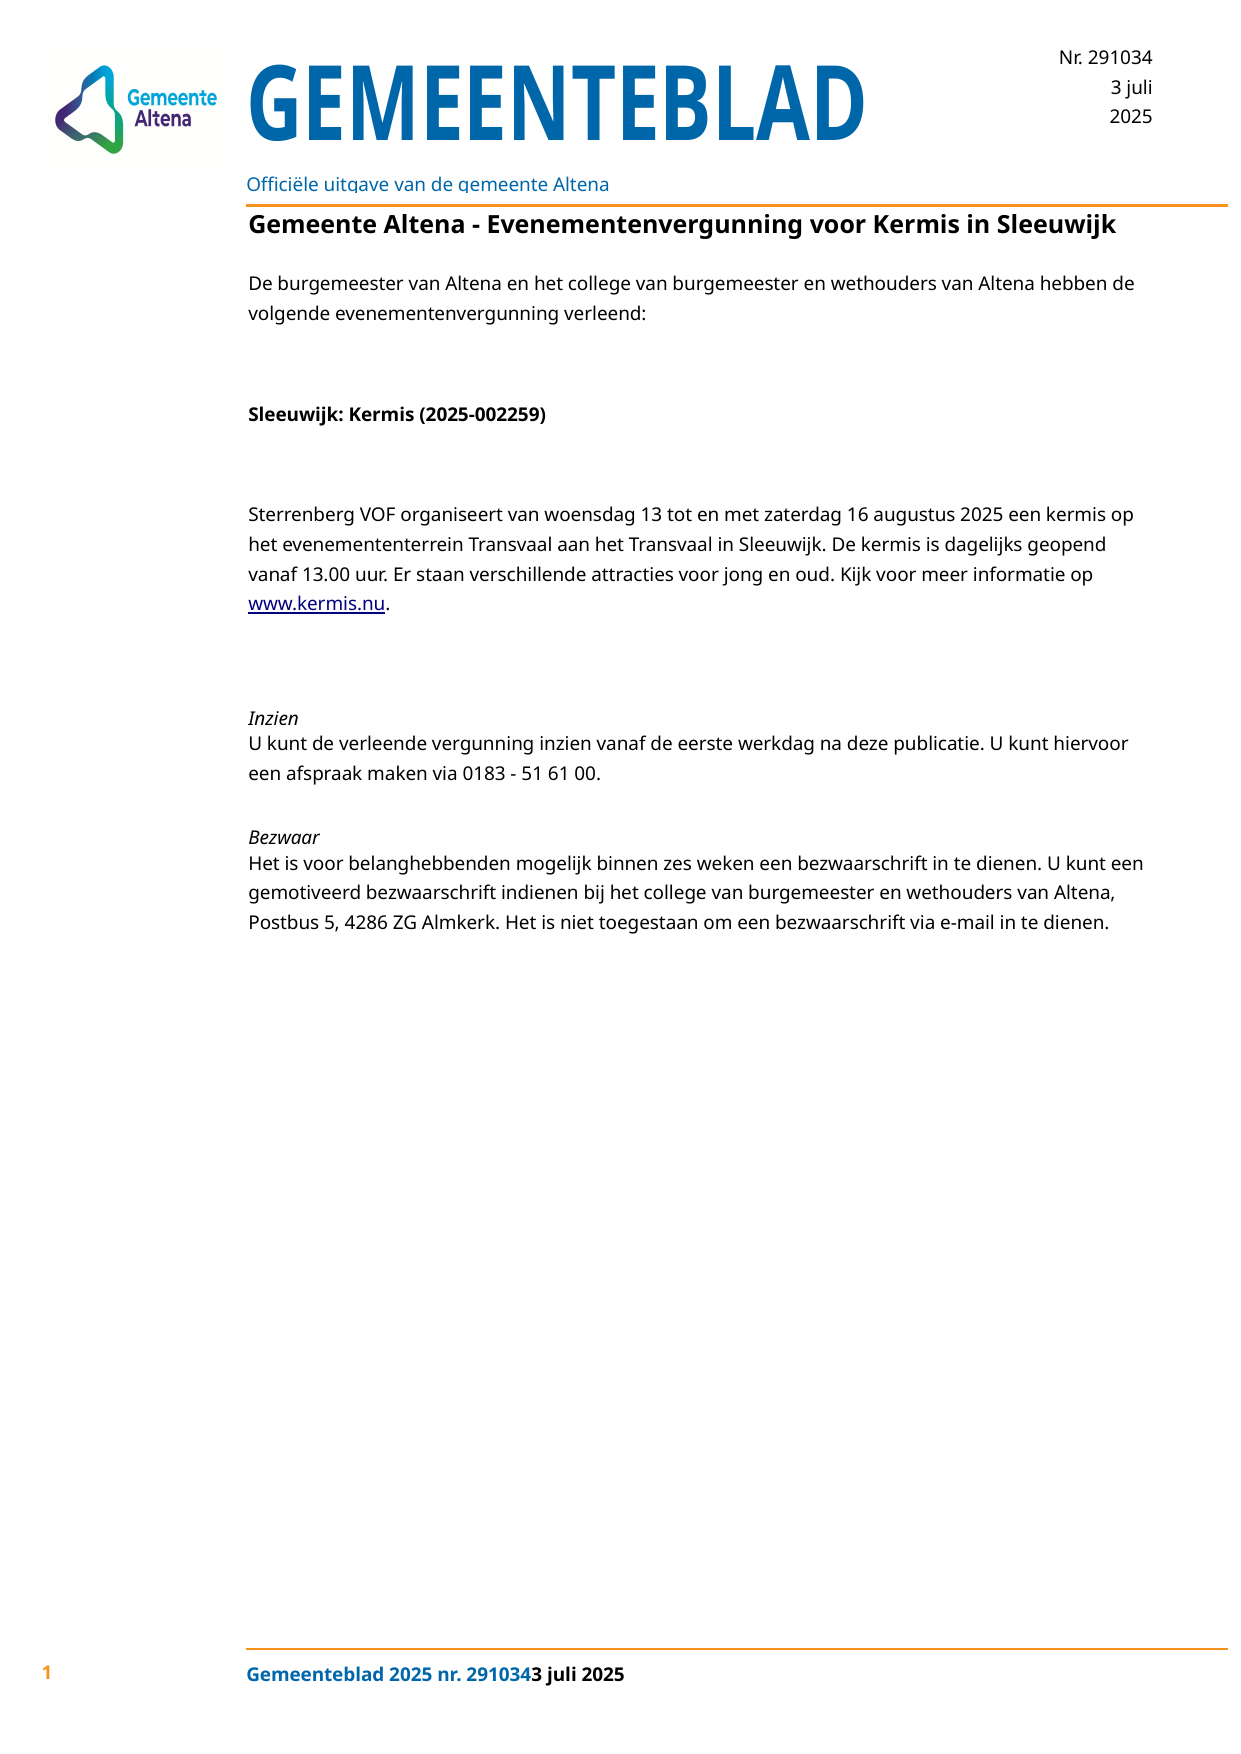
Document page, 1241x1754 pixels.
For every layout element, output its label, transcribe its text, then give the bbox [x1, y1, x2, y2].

text Bezwaar [248, 824, 1152, 850]
text Inzien [248, 705, 1152, 730]
text Het is voor belanghebbenden mogelijk binnen zes weken een bezwaarschrift in te dienen. U kunt een gemotiveerd bezwaarschrift indienen bij het college van burgemeester en wethouders van Altena, Postbus 5, 4286 ZG Almkerk. Het is niet toegestaan om een bezwaarschrift via e-mail in te dienen. [248, 850, 1152, 934]
text De burgemeester van Altena en het college van burgemeester en wethouders van Altena hebben de volgende evenementenvergunning verleend: [248, 270, 1152, 326]
text Sterrenberg VOF organiseert van woensdag 13 tot en met zaterdag 16 augustus 2025 een kermis op het evenemententerrein Transvaal aan het Transvaal in Sleeuwijk. De kermis is dagelijks geopend vanaf 13.00 uur. Er staan verschillende attracties voor jong en oud. Kijk voor meer informatie op www.kermis.nu. [248, 502, 1152, 616]
text Gemeente Altena - Evenementenvergunning voor Kermis in Sleeuwijk [248, 207, 1152, 241]
picture [41, 47, 231, 172]
text U kunt de verleende vergunning inzien vanaf de eerste werkdag na deze publicatie. U kunt hiervoor een afspraak maken via 0183 - 51 61 00. [248, 730, 1152, 786]
text Sleeuwijk: Kermis (2025-002259) [248, 401, 1152, 426]
